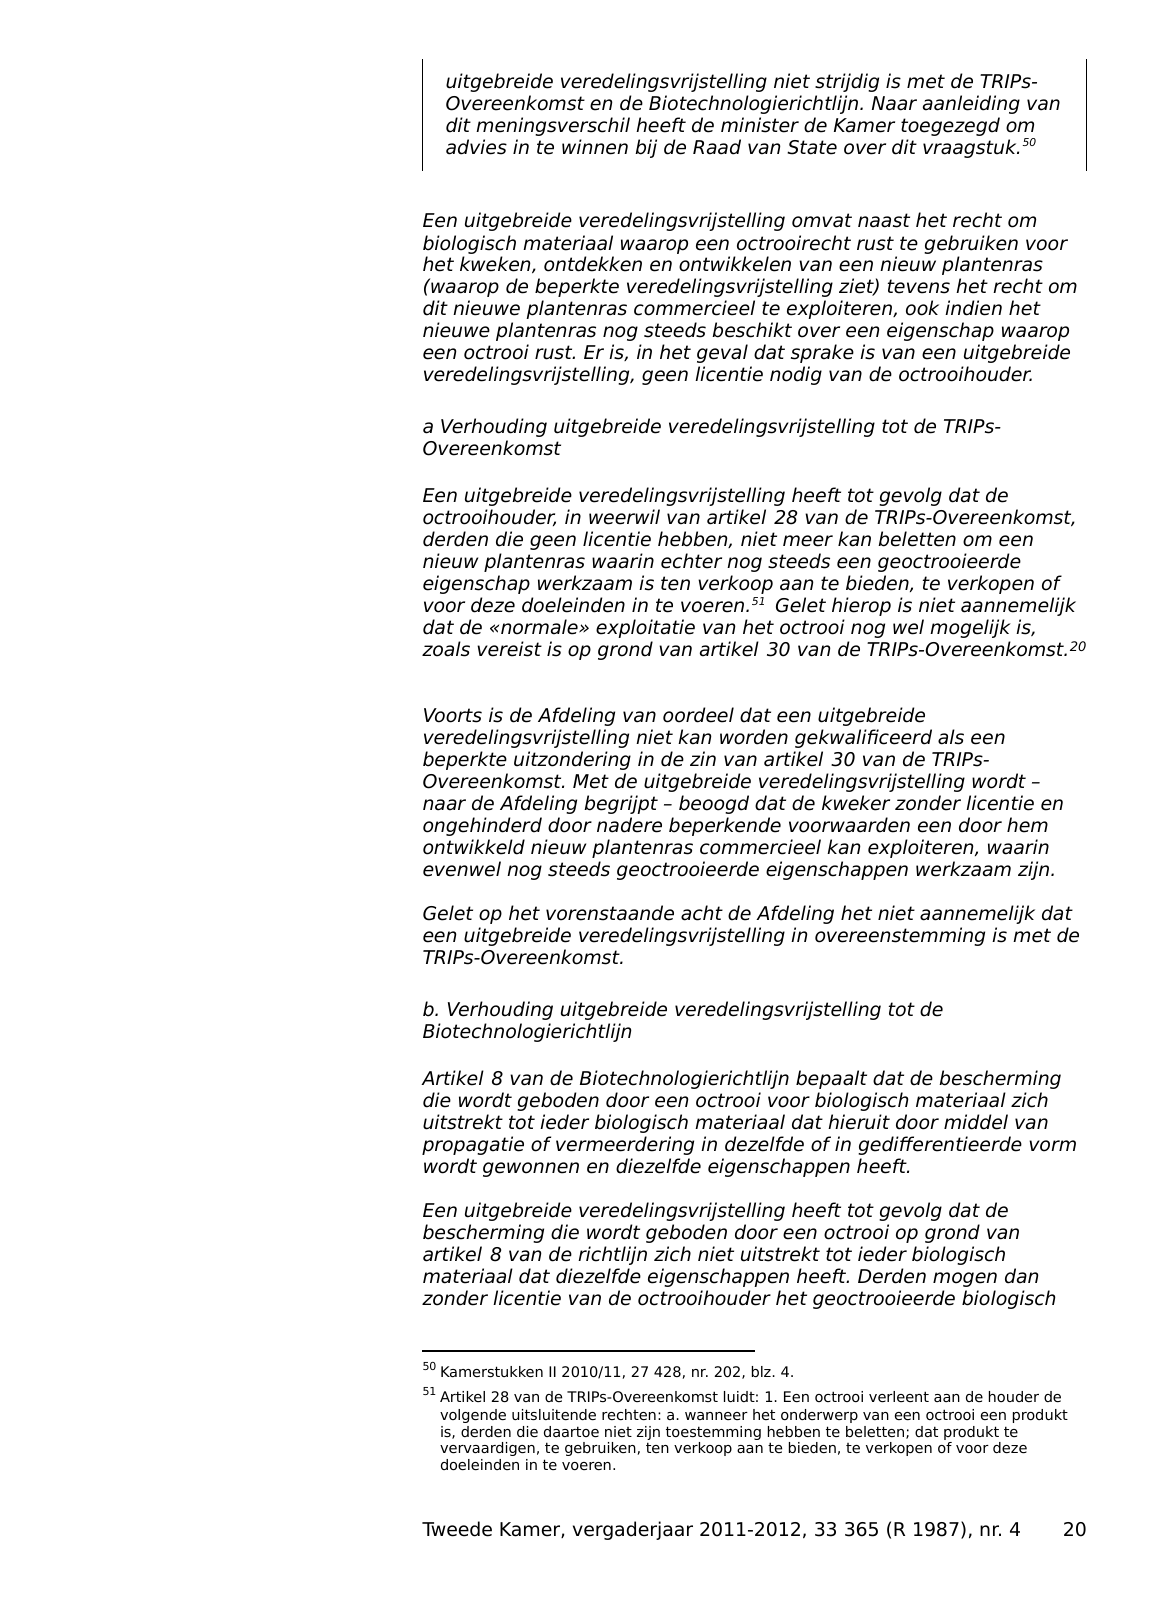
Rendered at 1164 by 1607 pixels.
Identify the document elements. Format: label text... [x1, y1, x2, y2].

text Gelet op het vorenstaande acht de Afdeling het niet aannemelijk dat een uitgebreide veredelingsvrijstelling in overeenstemming is met de TRIPs-Overeenkomst. [422, 903, 1087, 969]
text Een uitgebreide veredelingsvrijstelling heeft tot gevolg dat de bescherming die wordt geboden door een octrooi op grond van artikel 8 van de richtlijn zich niet uitstrekt tot ieder biologisch materiaal dat diezelfde eigenschappen heeft. Derden mogen dan zonder licentie van de octrooihouder het geoctrooieerde biologisch [422, 1200, 1087, 1310]
subtitle b. Verhouding uitgebreide veredelingsvrijstelling tot de Biotechnologierichtlijn [422, 999, 1087, 1043]
text Een uitgebreide veredelingsvrijstelling omvat naast het recht om biologisch materiaal waarop een octrooirecht rust te gebruiken voor het kweken, ontdekken en ontwikkelen van een nieuw plantenras (waarop de beperkte veredelingsvrijstelling ziet) tevens het recht om dit nieuwe plantenras commercieel te exploiteren, ook indien het nieuwe plantenras nog steeds beschikt over een eigenschap waarop een octrooi rust. Er is, in het geval dat sprake is van een uitgebreide veredelingsvrijstelling, geen licentie nodig van de octrooihouder. [422, 210, 1087, 386]
text Een uitgebreide veredelingsvrijstelling heeft tot gevolg dat de octrooihouder, in weerwil van artikel 28 van de TRIPs-Overeenkomst, derden die geen licentie hebben, niet meer kan beletten om een nieuw plantenras waarin echter nog steeds een geoctrooieerde eigenschap werkzaam is ten verkoop aan te bieden, te verkopen of voor deze doeleinden in te voeren. Gelet hierop is niet aannemelijk dat de «normale» exploitatie van het octrooi nog wel mogelijk is, zoals vereist is op grond van artikel 30 van de TRIPs-Overeenkomst.20 [422, 485, 1087, 683]
text Artikel 28 van de TRIPs-Overeenkomst luidt: 1. Een octrooi verleent aan de houder de volgende uitsluitende rechten: a. wanneer het onderwerp van een octrooi een produkt is, derden die daartoe niet zijn toestemming hebben te beletten; dat produkt te vervaardigen, te gebruiken, ten verkoop aan te bieden, te verkopen of voor deze doeleinden in te voeren. [422, 1385, 1087, 1474]
table_header uitgebreide veredelingsvrijstelling niet strijdig is met de TRIPs-Overeenkomst en de Biotechnologierichtlijn. Naar aanleiding van dit meningsverschil heeft de minister de Kamer toegezegd om advies in te winnen bij de Raad van State over dit vraagstuk. [423, 59, 1086, 171]
text Artikel 8 van de Biotechnologierichtlijn bepaalt dat de bescherming die wordt geboden door een octrooi voor biologisch materiaal zich uitstrekt tot ieder biologisch materiaal dat hieruit door middel van propagatie of vermeerdering in dezelfde of in gedifferentieerde vorm wordt gewonnen en diezelfde eigenschappen heeft. [422, 1068, 1087, 1178]
subtitle a Verhouding uitgebreide veredelingsvrijstelling tot de TRIPs-Overeenkomst [422, 416, 1087, 460]
text Voorts is de Afdeling van oordeel dat een uitgebreide veredelingsvrijstelling niet kan worden gekwalificeerd als een beperkte uitzondering in de zin van artikel 30 van de TRIPs-Overeenkomst. Met de uitgebreide veredelingsvrijstelling wordt – naar de Afdeling begrijpt – beoogd dat de kweker zonder licentie en ongehinderd door nadere beperkende voorwaarden een door hem ontwikkeld nieuw plantenras commercieel kan exploiteren, waarin evenwel nog steeds geoctrooieerde eigenschappen werkzaam zijn. [422, 705, 1087, 881]
